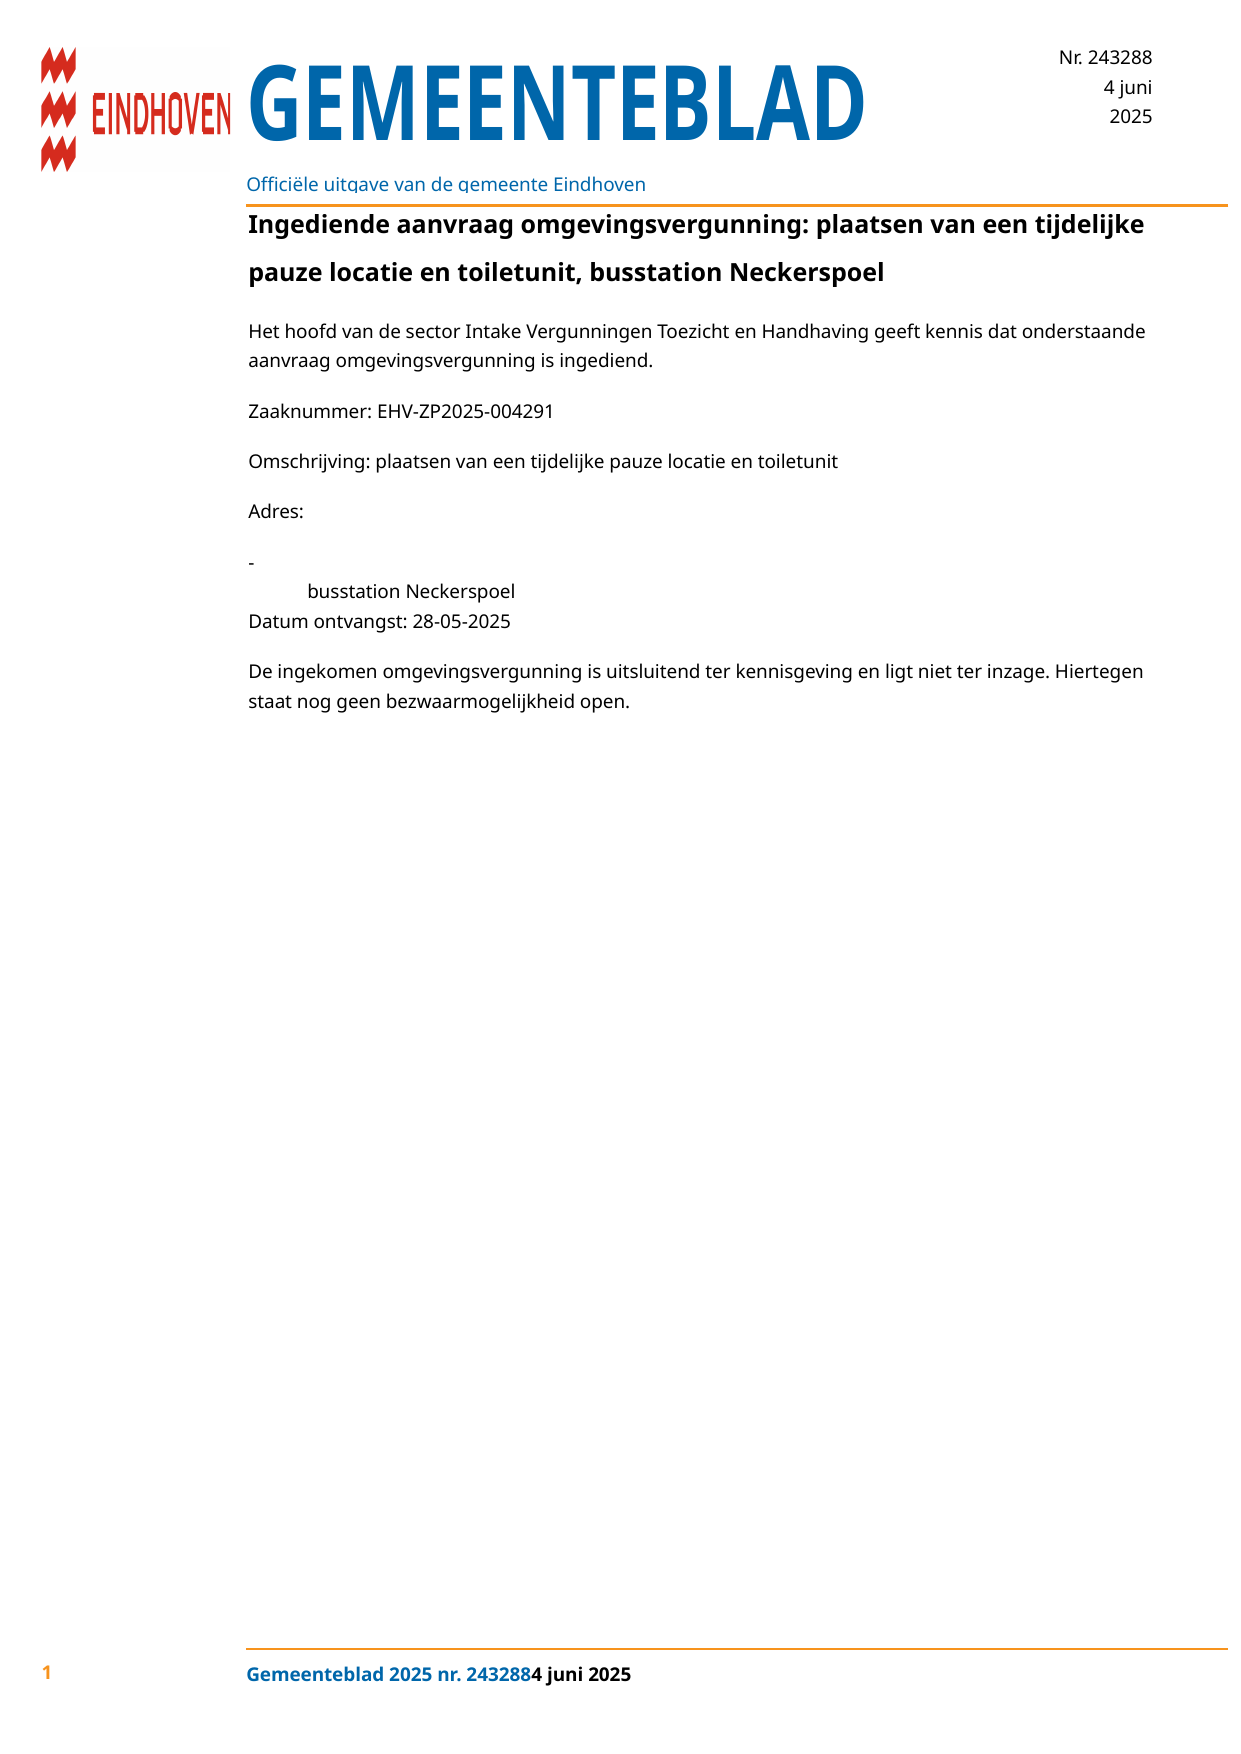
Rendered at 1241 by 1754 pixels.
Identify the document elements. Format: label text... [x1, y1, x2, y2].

text Omschrijving: plaatsen van een tijdelijke pauze locatie en toiletunit [248, 448, 1152, 474]
text De ingekomen omgevingsvergunning is uitsluitend ter kennisgeving en ligt niet ter inzage. Hiertegen staat nog geen bezwaarmogelijkheid open. [248, 659, 1152, 714]
text Ingediende aanvraag omgevingsvergunning: plaatsen van een tijdelijke pauze locatie en toiletunit, busstation Neckerspoel [248, 207, 1152, 288]
text Zaaknummer: EHV-ZP2025-004291 [248, 398, 1152, 424]
text Het hoofd van de sector Intake Vergunningen Toezicht en Handhaving geeft kennis dat onderstaande aanvraag omgevingsvergunning is ingediend. [248, 318, 1152, 373]
picture [41, 47, 231, 172]
text Adres: [248, 499, 1152, 524]
text Datum ontvangst: 28-05-2025 [248, 608, 1152, 634]
list busstation Neckerspoel [248, 579, 1152, 604]
